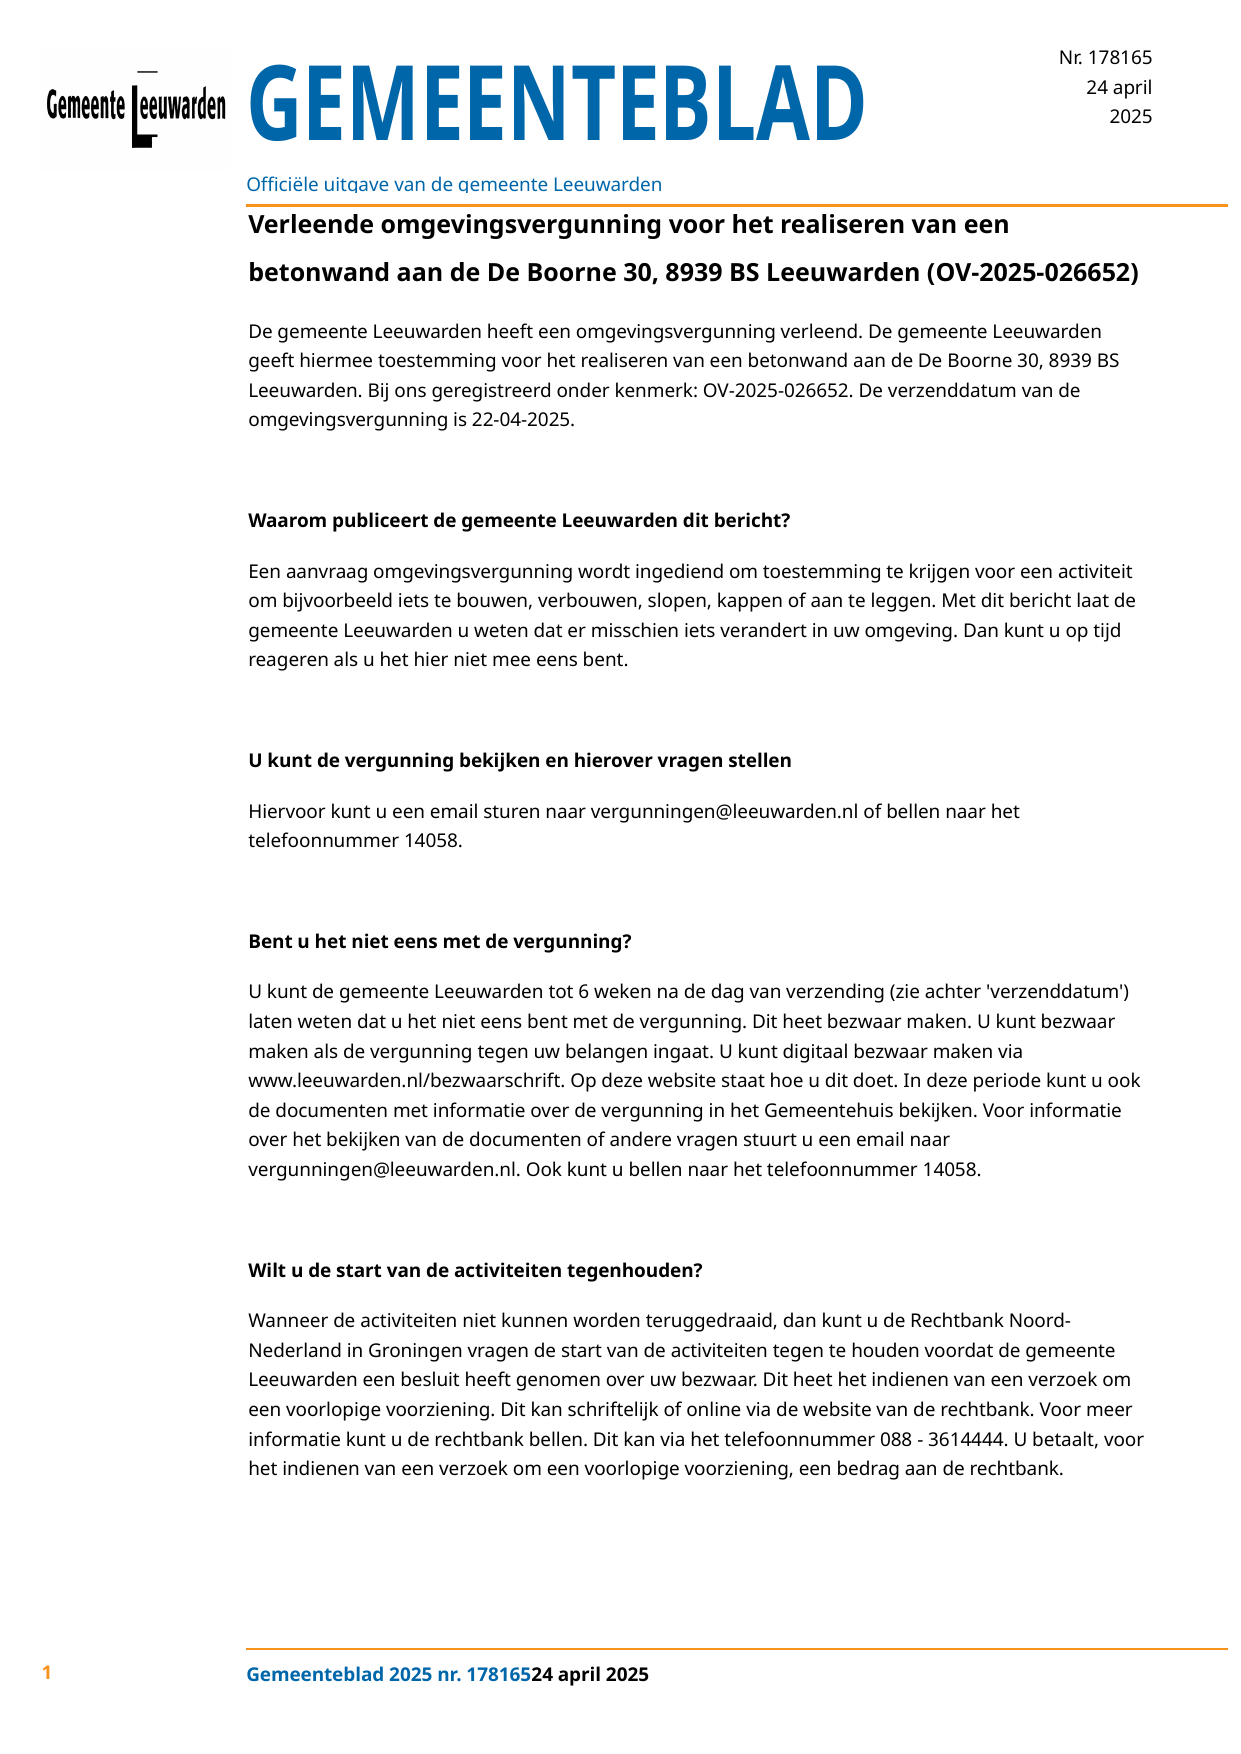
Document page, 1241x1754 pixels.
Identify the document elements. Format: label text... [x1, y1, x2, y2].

text Een aanvraag omgevingsvergunning wordt ingediend om toestemming te krijgen voor een activiteit om bijvoorbeeld iets te bouwen, verbouwen, slopen, kappen of aan te leggen. Met dit bericht laat de gemeente Leeuwarden u weten dat er misschien iets verandert in uw omgeving. Dan kunt u op tijd reageren als u het hier niet mee eens bent. [248, 558, 1152, 672]
text U kunt de vergunning bekijken en hierover vragen stellen [248, 747, 1152, 773]
text De gemeente Leeuwarden heeft een omgevingsvergunning verleend. De gemeente Leeuwarden geeft hiermee toestemming voor het realiseren van een betonwand aan de De Boorne 30, 8939 BS Leeuwarden. Bij ons geregistreerd onder kenmerk: OV-2025-026652. De verzenddatum van de omgevingsvergunning is 22-04-2025. [248, 318, 1152, 432]
text Waarom publiceert de gemeente Leeuwarden dit bericht? [248, 507, 1152, 533]
text Wanneer de activiteiten niet kunnen worden teruggedraaid, dan kunt u de Rechtbank Noord-Nederland in Groningen vragen de start van de activiteiten tegen te houden voordat de gemeente Leeuwarden een besluit heeft genomen over uw bezwaar. Dit heet het indienen van een verzoek om een voorlopige voorziening. Dit kan schriftelijk of online via de website van de rechtbank. Voor meer informatie kunt u de rechtbank bellen. Dit kan via het telefoonnummer 088 - 3614444. U betaalt, voor het indienen van een verzoek om een voorlopige voorziening, een bedrag aan de rechtbank. [248, 1307, 1152, 1481]
text Bent u het niet eens met de vergunning? [248, 928, 1152, 954]
picture [41, 47, 231, 172]
text U kunt de gemeente Leeuwarden tot 6 weken na de dag van verzending (zie achter 'verzenddatum') laten weten dat u het niet eens bent met de vergunning. Dit heet bezwaar maken. U kunt bezwaar maken als de vergunning tegen uw belangen ingaat. U kunt digitaal bezwaar maken via www.leeuwarden.nl/bezwaarschrift. Op deze website staat hoe u dit doet. In deze periode kunt u ook de documenten met informatie over de vergunning in het Gemeentehuis bekijken. Voor informatie over het bekijken van de documenten of andere vragen stuurt u een email naar vergunningen@leeuwarden.nl. Ook kunt u bellen naar het telefoonnummer 14058. [248, 979, 1152, 1182]
text Wilt u de start van de activiteiten tegenhouden? [248, 1257, 1152, 1283]
text Hiervoor kunt u een email sturen naar vergunningen@leeuwarden.nl of bellen naar het telefoonnummer 14058. [248, 798, 1152, 853]
text Verleende omgevingsvergunning voor het realiseren van een betonwand aan de De Boorne 30, 8939 BS Leeuwarden (OV-2025-026652) [248, 207, 1152, 288]
